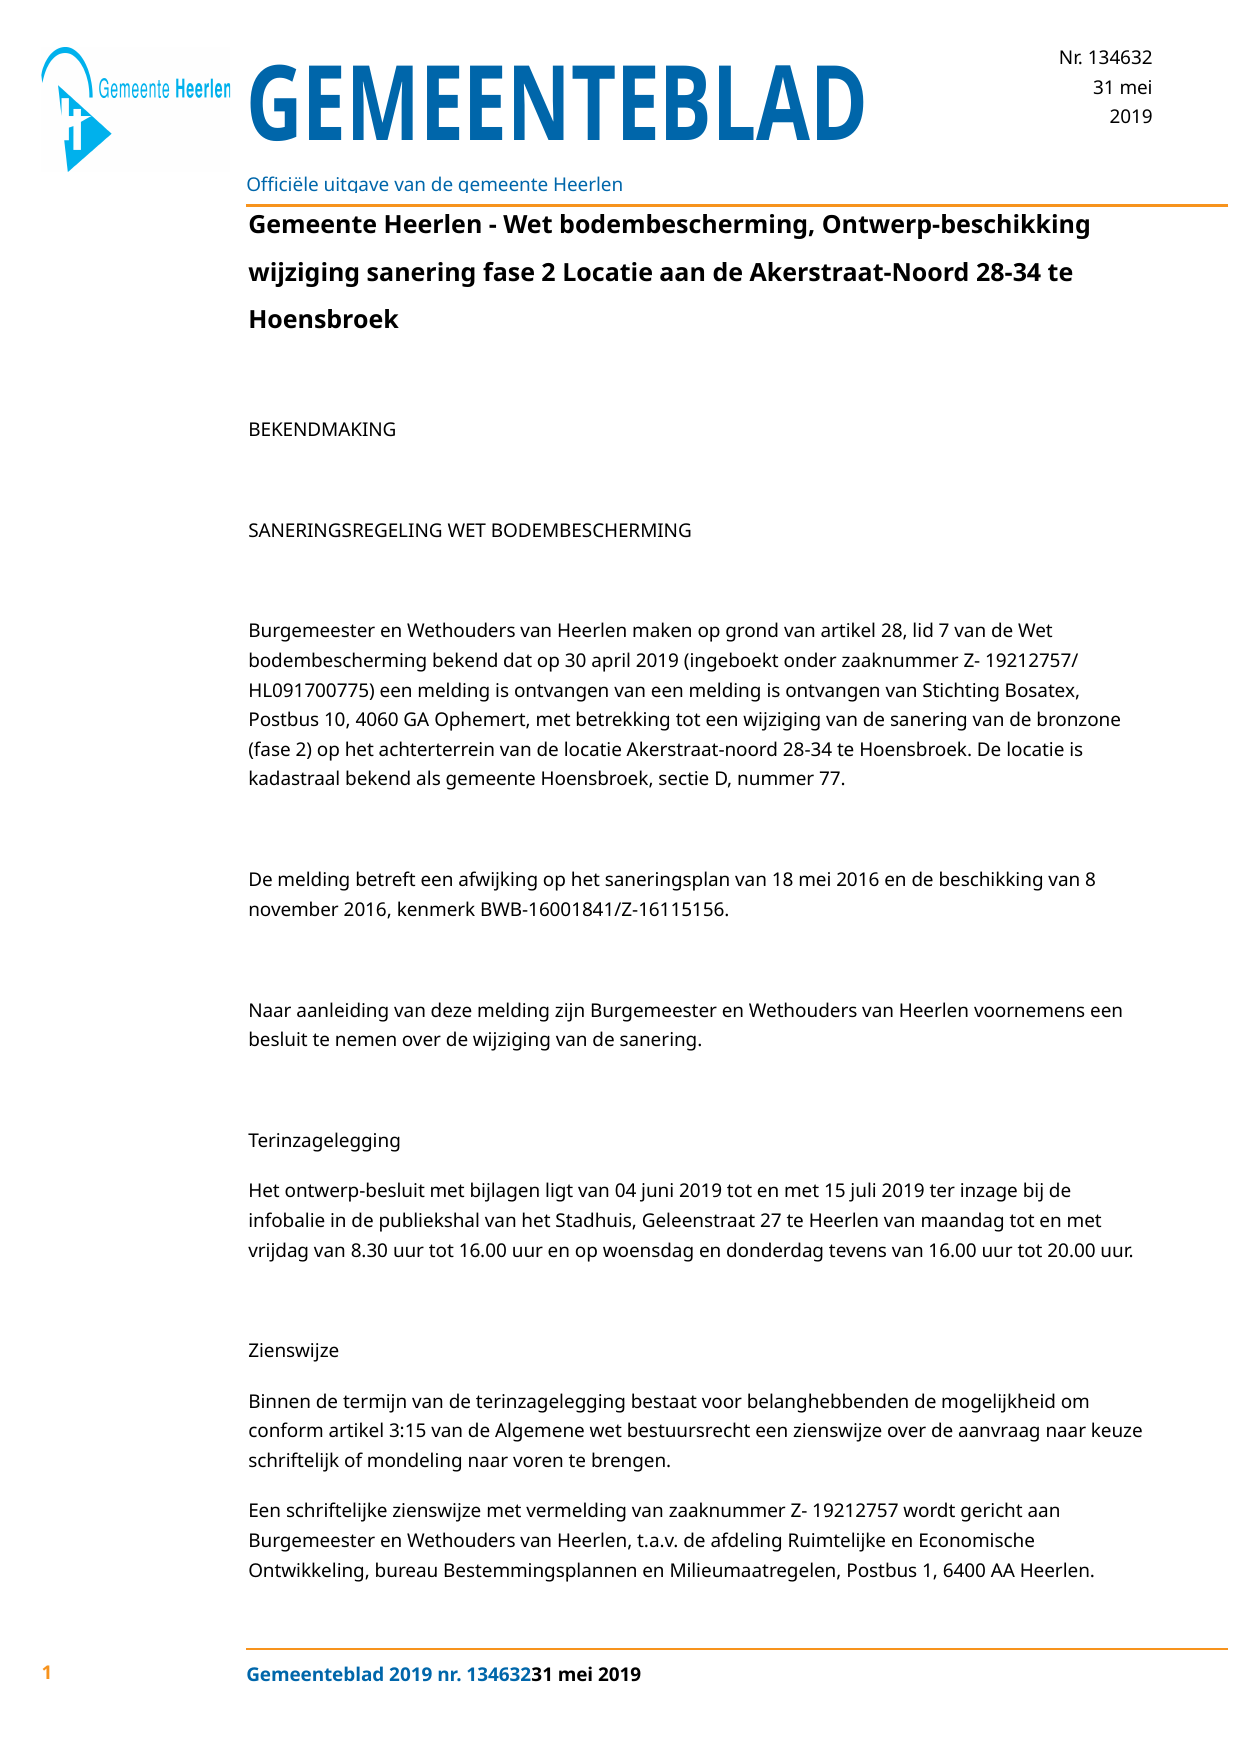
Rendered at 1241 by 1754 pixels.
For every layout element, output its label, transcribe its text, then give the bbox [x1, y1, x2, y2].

text Gemeente Heerlen - Wet bodembescherming, Ontwerp-beschikking wijziging sanering fase 2 Locatie aan de Akerstraat-Noord 28-34 te Hoensbroek [248, 207, 1152, 336]
picture [41, 47, 231, 172]
text Burgemeester en Wethouders van Heerlen maken op grond van artikel 28, lid 7 van de Wet bodembescherming bekend dat op 30 april 2019 (ingeboekt onder zaaknummer Z- 19212757/ HL091700775) een melding is ontvangen van een melding is ontvangen van Stichting Bosatex, Postbus 10, 4060 GA Ophemert, met betrekking tot een wijziging van de sanering van de bronzone (fase 2) op het achterterrein van de locatie Akerstraat-noord 28-34 te Hoensbroek. De locatie is kadastraal bekend als gemeente Hoensbroek, sectie D, nummer 77. [248, 618, 1152, 791]
text Een schriftelijke zienswijze met vermelding van zaaknummer Z- 19212757 wordt gericht aan Burgemeester en Wethouders van Heerlen, t.a.v. de afdeling Ruimtelijke en Economische Ontwikkeling, bureau Bestemmingsplannen en Milieumaatregelen, Postbus 1, 6400 AA Heerlen. [248, 1498, 1152, 1582]
text BEKENDMAKING [248, 416, 1152, 442]
text Zienswijze [248, 1338, 1152, 1363]
text De melding betreft een afwijking op het saneringsplan van 18 mei 2016 en de beschikking van 8 november 2016, kenmerk BWB-16001841/Z-16115156. [248, 866, 1152, 922]
text SANERINGSREGELING WET BODEMBESCHERMING [248, 517, 1152, 542]
text Naar aanleiding van deze melding zijn Burgemeester en Wethouders van Heerlen voornemens een besluit te nemen over de wijziging van de sanering. [248, 997, 1152, 1052]
text Binnen de termijn van de terinzagelegging bestaat voor belanghebbenden de mogelijkheid om conform artikel 3:15 van de Algemene wet bestuursrecht een zienswijze over de aanvraag naar keuze schriftelijk of mondeling naar voren te brengen. [248, 1388, 1152, 1473]
text Het ontwerp-besluit met bijlagen ligt van 04 juni 2019 tot en met 15 juli 2019 ter inzage bij de infobalie in de publiekshal van het Stadhuis, Geleenstraat 27 te Heerlen van maandag tot en met vrijdag van 8.30 uur tot 16.00 uur en op woensdag en donderdag tevens van 16.00 uur tot 20.00 uur. [248, 1178, 1152, 1262]
picture [41, 47, 58, 70]
text Terinzagelegging [248, 1127, 1152, 1153]
